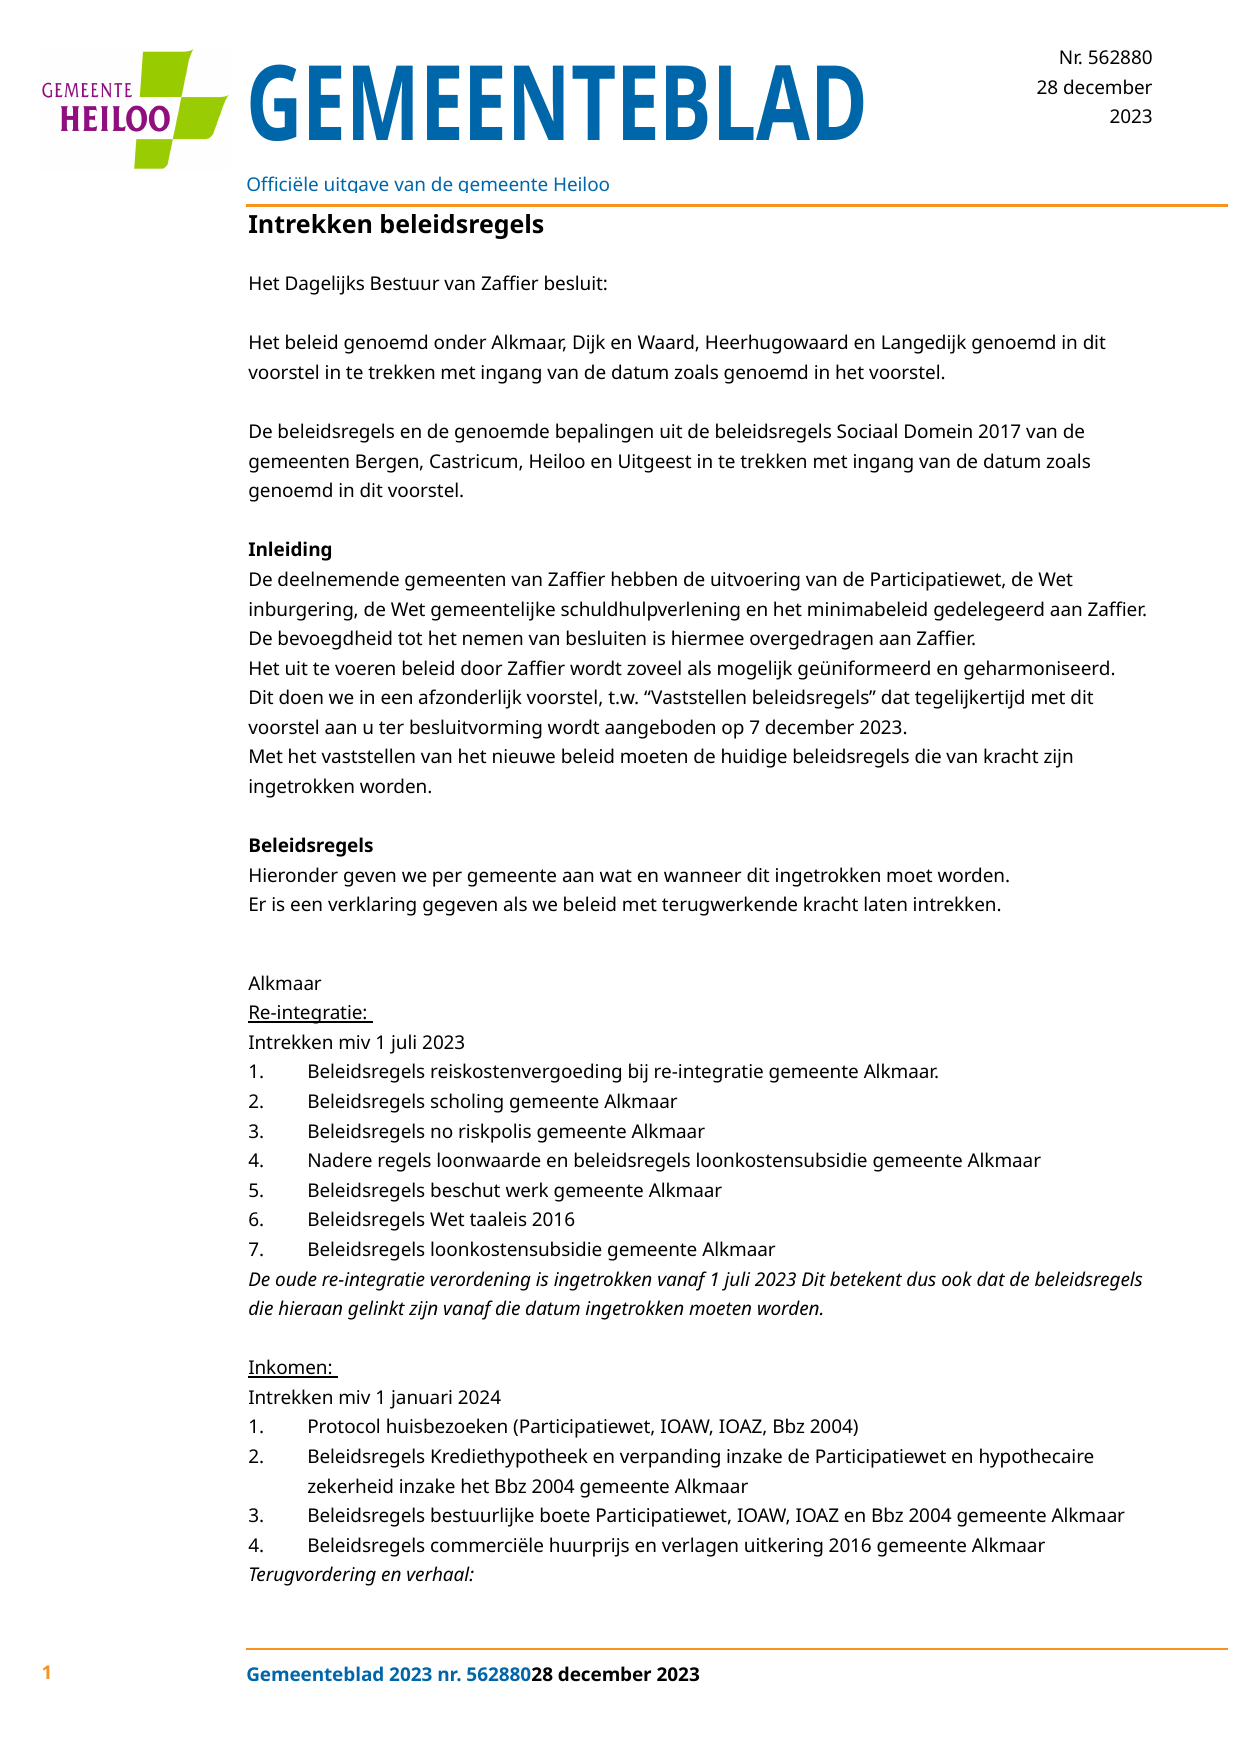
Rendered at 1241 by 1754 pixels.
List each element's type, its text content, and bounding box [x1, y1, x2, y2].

text Het Dagelijks Bestuur van Zaffier besluit: [248, 270, 1152, 296]
picture [41, 47, 231, 172]
text Intrekken beleidsregels [248, 207, 1152, 241]
list Beleidsregels Krediethypotheek en verpanding inzake de Participatiewet en hypothecaire zekerheid inzake het Bbz 2004 gemeente Alkmaar [248, 1443, 1152, 1498]
list Beleidsregels reiskostenvergoeding bij re-integratie gemeente Alkmaar. [248, 1059, 1152, 1084]
list Beleidsregels bestuurlijke boete Participatiewet, IOAW, IOAZ en Bbz 2004 gemeente Alkmaar [248, 1502, 1152, 1528]
list Beleidsregels Wet taaleis 2016 [248, 1207, 1152, 1232]
list Beleidsregels commerciële huurprijs en verlagen uitkering 2016 gemeente Alkmaar [248, 1532, 1152, 1558]
text Dit doen we in een afzonderlijk voorstel, t.w. “Vaststellen beleidsregels” dat tegelijkertijd met dit voorstel aan u ter besluitvorming wordt aangeboden op 7 december 2023. [248, 684, 1152, 740]
list Beleidsregels no riskpolis gemeente Alkmaar [248, 1118, 1152, 1143]
list Beleidsregels scholing gemeente Alkmaar [248, 1088, 1152, 1114]
list Beleidsregels beschut werk gemeente Alkmaar [248, 1177, 1152, 1203]
text Het uit te voeren beleid door Zaffier wordt zoveel als mogelijk geüniformeerd en geharmoniseerd. [248, 655, 1152, 681]
text Het beleid genoemd onder Alkmaar, Dijk en Waard, Heerhugowaard en Langedijk genoemd in dit voorstel in te trekken met ingang van de datum zoals genoemd in het voorstel. [248, 329, 1152, 385]
text Inleiding [248, 537, 1152, 562]
text Met het vaststellen van het nieuwe beleid moeten de huidige beleidsregels die van kracht zijn ingetrokken worden. [248, 744, 1152, 799]
text Intrekken miv 1 juli 2023 [248, 1029, 1152, 1055]
text Inkomen: [248, 1354, 1152, 1380]
text Re-integratie: [248, 999, 1152, 1025]
text Terugvordering en verhaal: [248, 1562, 1152, 1587]
list Protocol huisbezoeken (Participatiewet, IOAW, IOAZ, Bbz 2004) [248, 1414, 1152, 1439]
list Nadere regels loonwaarde en beleidsregels loonkostensubsidie gemeente Alkmaar [248, 1147, 1152, 1173]
list Beleidsregels loonkostensubsidie gemeente Alkmaar [248, 1236, 1152, 1262]
text De deelnemende gemeenten van Zaffier hebben de uitvoering van de Participatiewet, de Wet inburgering, de Wet gemeentelijke schuldhulpverlening en het minimabeleid gedelegeerd aan Zaffier. De bevoegdheid tot het nemen van besluiten is hiermee overgedragen aan Zaffier. [248, 566, 1152, 651]
text Er is een verklaring gegeven als we beleid met terugwerkende kracht laten intrekken. [248, 892, 1152, 917]
text Beleidsregels [248, 832, 1152, 858]
text De oude re-integratie verordening is ingetrokken vanaf 1 juli 2023 Dit betekent dus ook dat de beleidsregels die hieraan gelinkt zijn vanaf die datum ingetrokken moeten worden. [248, 1266, 1152, 1321]
text Hieronder geven we per gemeente aan wat en wanneer dit ingetrokken moet worden. [248, 862, 1152, 888]
text De beleidsregels en de genoemde bepalingen uit de beleidsregels Sociaal Domein 2017 van de gemeenten Bergen, Castricum, Heiloo en Uitgeest in te trekken met ingang van de datum zoals genoemd in dit voorstel. [248, 418, 1152, 503]
table_header Alkmaar [248, 971, 1152, 996]
text Intrekken miv 1 januari 2024 [248, 1384, 1152, 1410]
